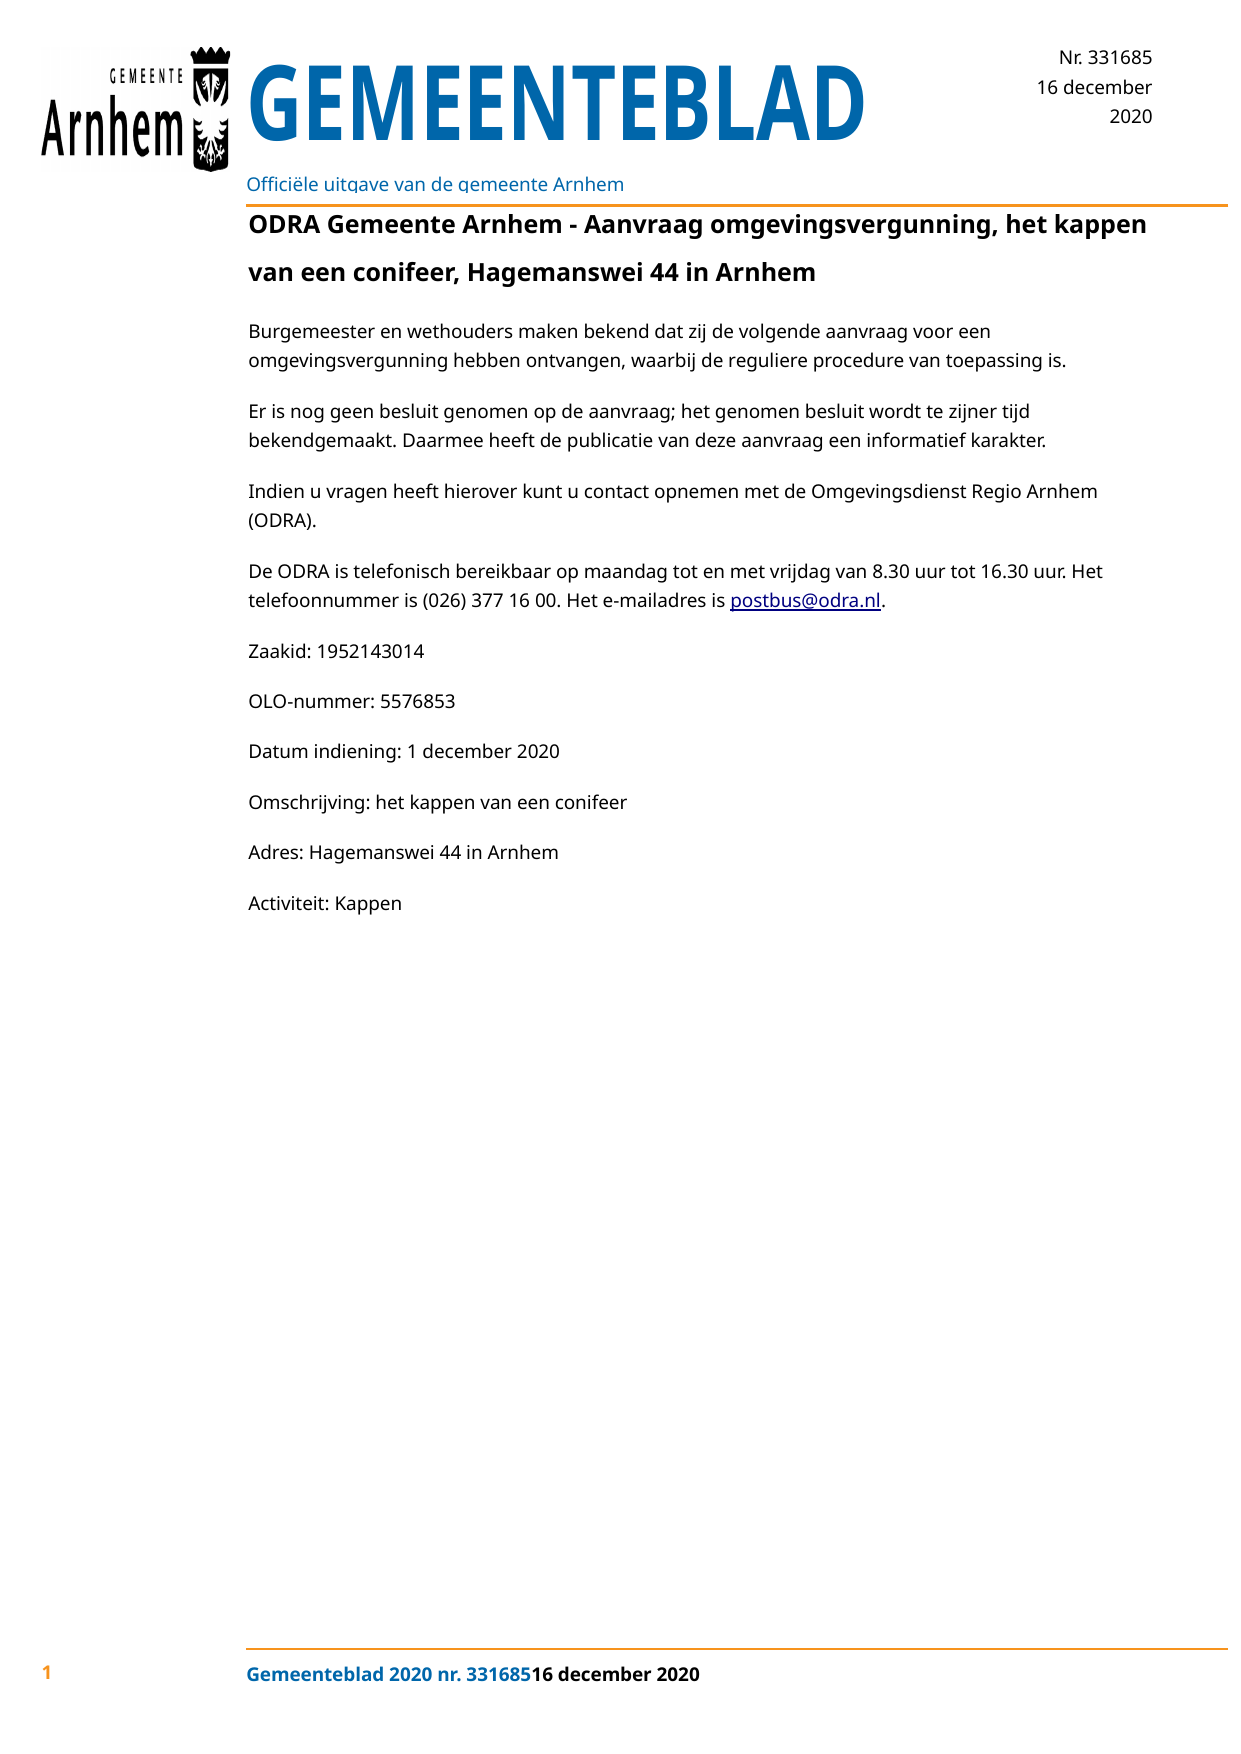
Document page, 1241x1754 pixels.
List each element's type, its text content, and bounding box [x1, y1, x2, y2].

text Indien u vragen heeft hierover kunt u contact opnemen met de Omgevingsdienst Regio Arnhem (ODRA). [248, 478, 1152, 533]
picture [41, 47, 231, 172]
text Omschrijving: het kappen van een conifeer [248, 789, 1152, 815]
text Activiteit: Kappen [248, 890, 1152, 916]
text ODRA Gemeente Arnhem - Aanvraag omgevingsvergunning, het kappen van een conifeer, Hagemanswei 44 in Arnhem [248, 207, 1152, 288]
text Adres: Hagemanswei 44 in Arnhem [248, 839, 1152, 865]
text Datum indiening: 1 december 2020 [248, 739, 1152, 764]
text Er is nog geen besluit genomen op de aanvraag; het genomen besluit wordt te zijner tijd bekendgemaakt. Daarmee heeft de publicatie van deze aanvraag een informatief karakter. [248, 398, 1152, 453]
text Burgemeester en wethouders maken bekend dat zij de volgende aanvraag voor een omgevingsvergunning hebben ontvangen, waarbij de reguliere procedure van toepassing is. [248, 318, 1152, 373]
text OLO-nummer: 5576853 [248, 688, 1152, 714]
text De ODRA is telefonisch bereikbaar op maandag tot en met vrijdag van 8.30 uur tot 16.30 uur. Het telefoonnummer is (026) 377 16 00. Het e-mailadres is postbus@odra.nl. [248, 558, 1152, 613]
text Zaakid: 1952143014 [248, 638, 1152, 664]
